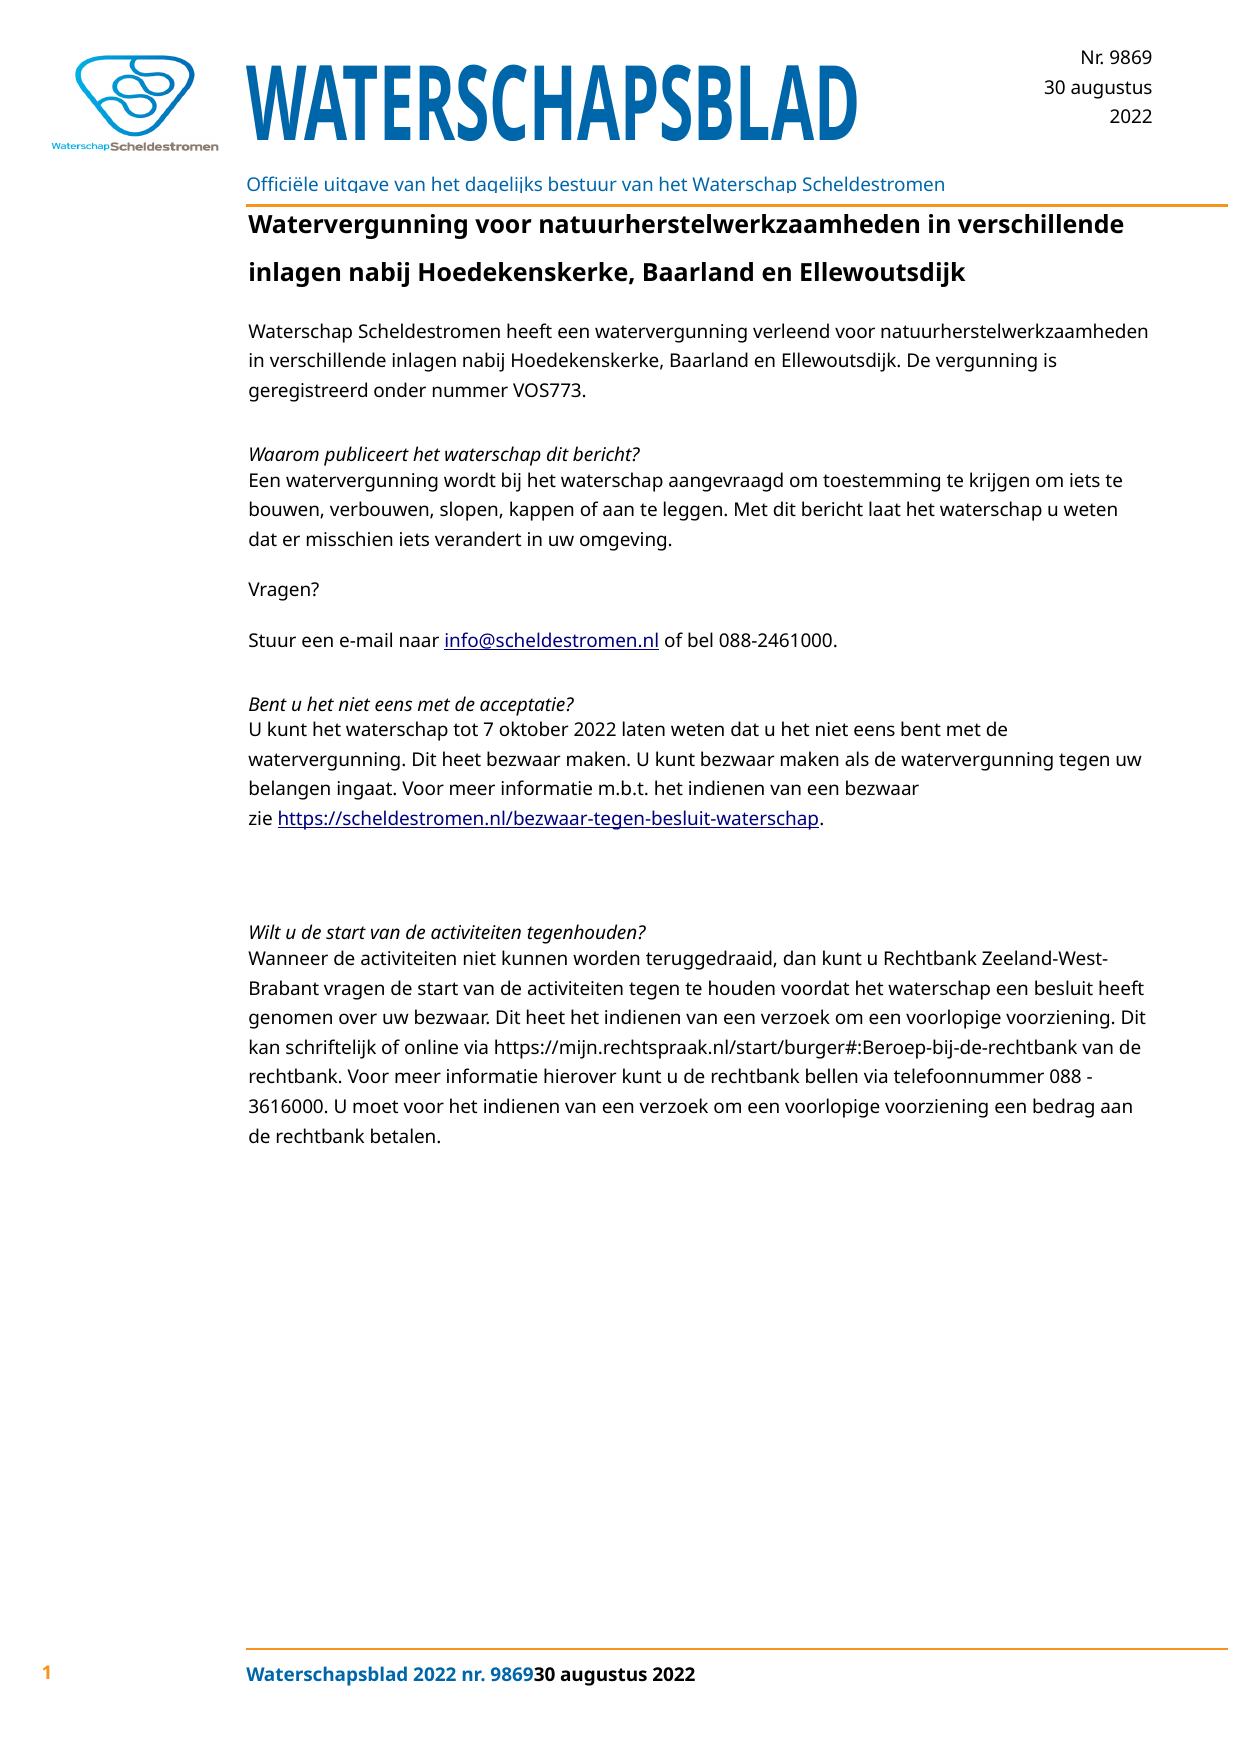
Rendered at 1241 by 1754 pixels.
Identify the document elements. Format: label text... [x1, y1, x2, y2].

text Stuur een e-mail naar info@scheldestromen.nl of bel 088-2461000. [248, 627, 1152, 652]
text U kunt het waterschap tot 7 oktober 2022 laten weten dat u het niet eens bent met de watervergunning. Dit heet bezwaar maken. U kunt bezwaar maken als de watervergunning tegen uw belangen ingaat. Voor meer informatie m.b.t. het indienen van een bezwaar zie https://scheldestromen.nl/bezwaar-tegen-besluit-waterschap. [248, 716, 1152, 831]
text Waarom publiceert het waterschap dit bericht? [248, 441, 1152, 467]
picture [41, 47, 231, 172]
text Wilt u de start van de activiteiten tegenhouden? [248, 919, 1152, 945]
text Waterschap Scheldestromen heeft een watervergunning verleend voor natuurherstelwerkzaamheden in verschillende inlagen nabij Hoedekenskerke, Baarland en Ellewoutsdijk. De vergunning is geregistreerd onder nummer VOS773. [248, 318, 1152, 403]
text Vragen? [248, 576, 1152, 602]
text Een watervergunning wordt bij het waterschap aangevraagd om toestemming te krijgen om iets te bouwen, verbouwen, slopen, kappen of aan te leggen. Met dit bericht laat het waterschap u weten dat er misschien iets verandert in uw omgeving. [248, 467, 1152, 552]
text Bent u het niet eens met de acceptatie? [248, 691, 1152, 716]
text Watervergunning voor natuurherstelwerkzaamheden in verschillende inlagen nabij Hoedekenskerke, Baarland en Ellewoutsdijk [248, 207, 1152, 288]
text Wanneer de activiteiten niet kunnen worden teruggedraaid, dan kunt u Rechtbank Zeeland-West-Brabant vragen de start van de activiteiten tegen te houden voordat het waterschap een besluit heeft genomen over uw bezwaar. Dit heet het indienen van een verzoek om een voorlopige voorziening. Dit kan schriftelijk of online via https://mijn.rechtspraak.nl/start/burger#:Beroep-bij-de-rechtbank van de rechtbank. Voor meer informatie hierover kunt u de rechtbank bellen via telefoonnummer 088 - 3616000. U moet voor het indienen van een verzoek om een voorlopige voorziening een bedrag aan de rechtbank betalen. [248, 945, 1152, 1148]
